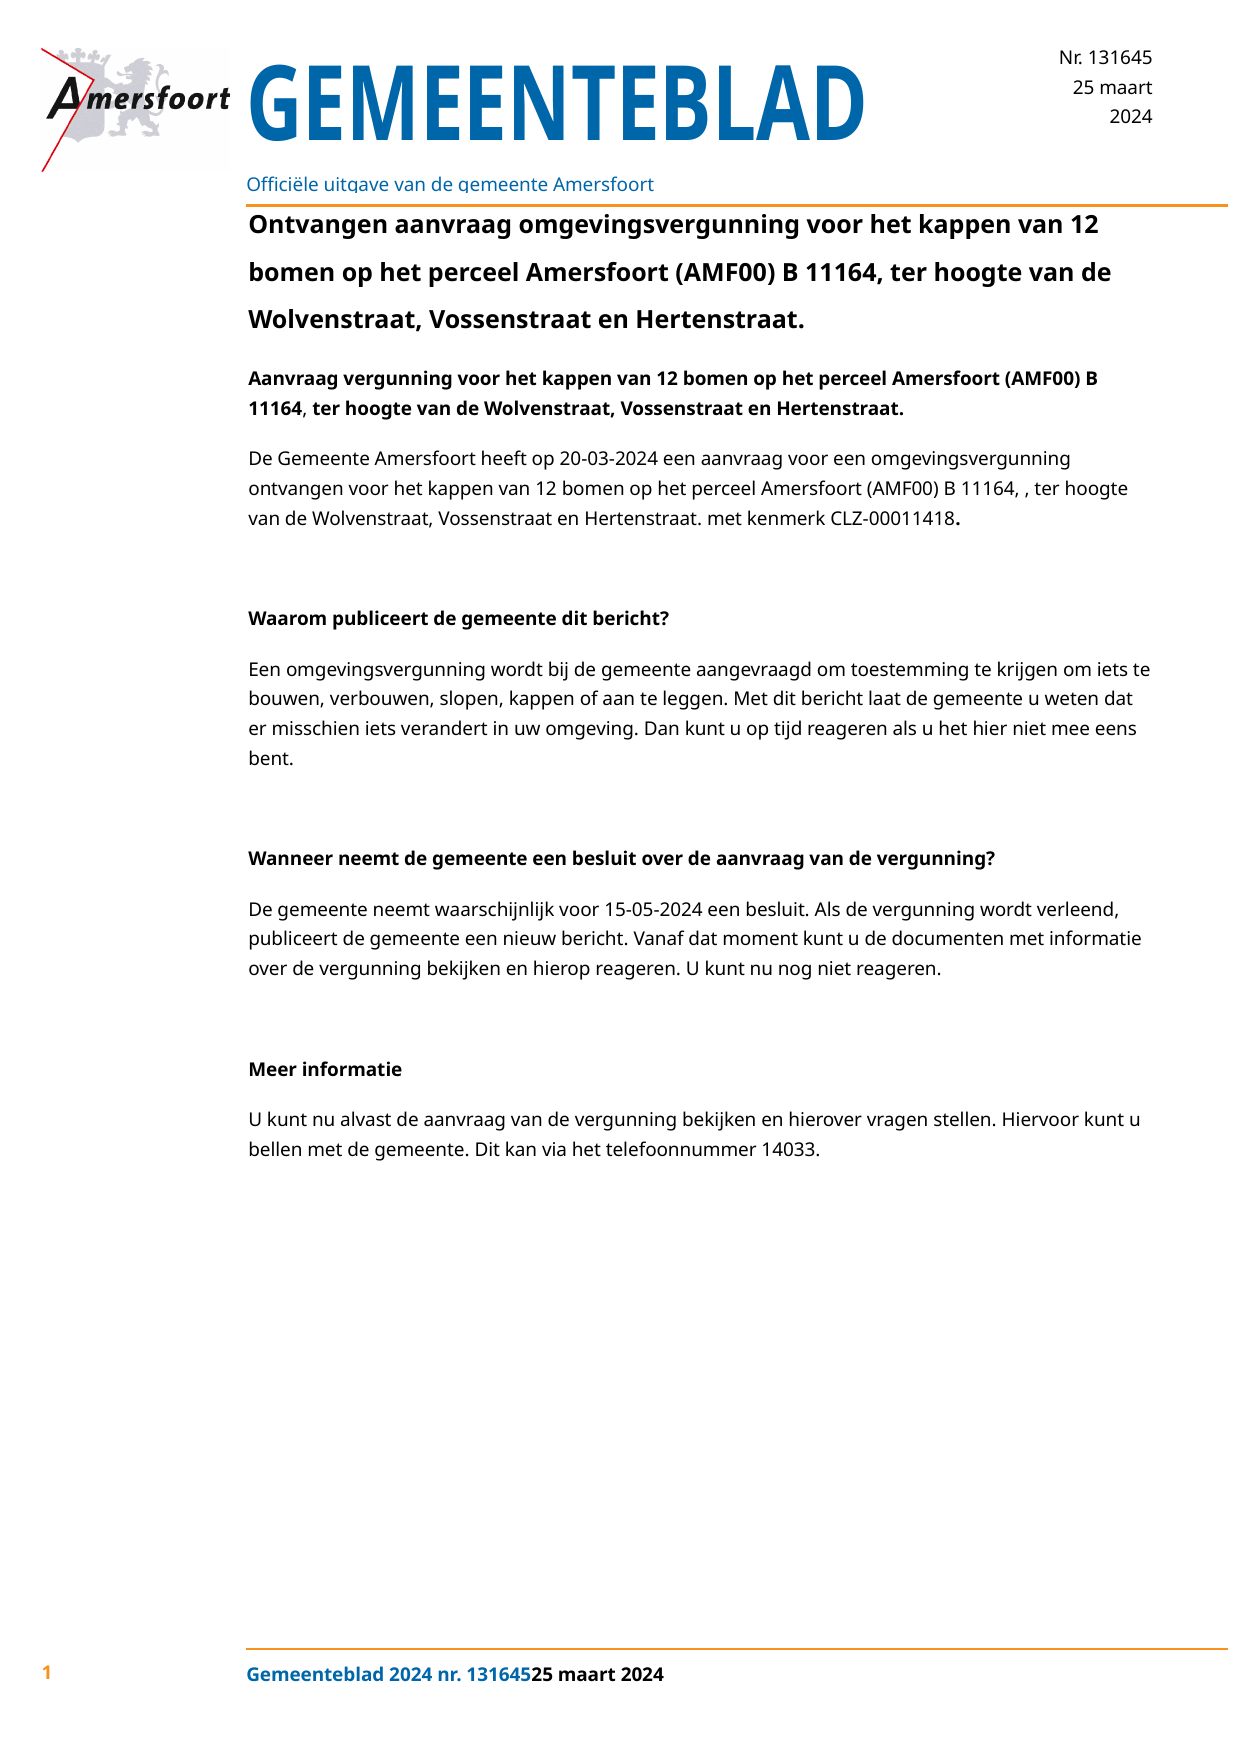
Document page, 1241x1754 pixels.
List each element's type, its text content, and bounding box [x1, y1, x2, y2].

text U kunt nu alvast de aanvraag van de vergunning bekijken en hierover vragen stellen. Hiervoor kunt u bellen met de gemeente. Dit kan via het telefoonnummer 14033. [248, 1106, 1152, 1162]
text Wanneer neemt de gemeente een besluit over de aanvraag van de vergunning? [248, 846, 1152, 871]
text De Gemeente Amersfoort heeft op 20-03-2024 een aanvraag voor een omgevingsvergunning ontvangen voor het kappen van 12 bomen op het perceel Amersfoort (AMF00) B 11164, , ter hoogte van de Wolvenstraat, Vossenstraat en Hertenstraat. met kenmerk CLZ-00011418. [248, 446, 1152, 530]
text Meer informatie [248, 1056, 1152, 1082]
text Waarom publiceert de gemeente dit bericht? [248, 606, 1152, 631]
text De gemeente neemt waarschijnlijk voor 15-05-2024 een besluit. Als de vergunning wordt verleend, publiceert de gemeente een nieuw bericht. Vanaf dat moment kunt u de documenten met informatie over de vergunning bekijken en hierop reageren. U kunt nu nog niet reageren. [248, 896, 1152, 981]
picture [41, 47, 231, 172]
text Een omgevingsvergunning wordt bij de gemeente aangevraagd om toestemming te krijgen om iets te bouwen, verbouwen, slopen, kappen of aan te leggen. Met dit bericht laat de gemeente u weten dat er misschien iets verandert in uw omgeving. Dan kunt u op tijd reageren als u het hier niet mee eens bent. [248, 656, 1152, 770]
text Aanvraag vergunning voor het kappen van 12 bomen op het perceel Amersfoort (AMF00) B 11164, ter hoogte van de Wolvenstraat, Vossenstraat en Hertenstraat. [248, 366, 1152, 421]
text Ontvangen aanvraag omgevingsvergunning voor het kappen van 12 bomen op het perceel Amersfoort (AMF00) B 11164, ter hoogte van de Wolvenstraat, Vossenstraat en Hertenstraat. [248, 207, 1152, 336]
